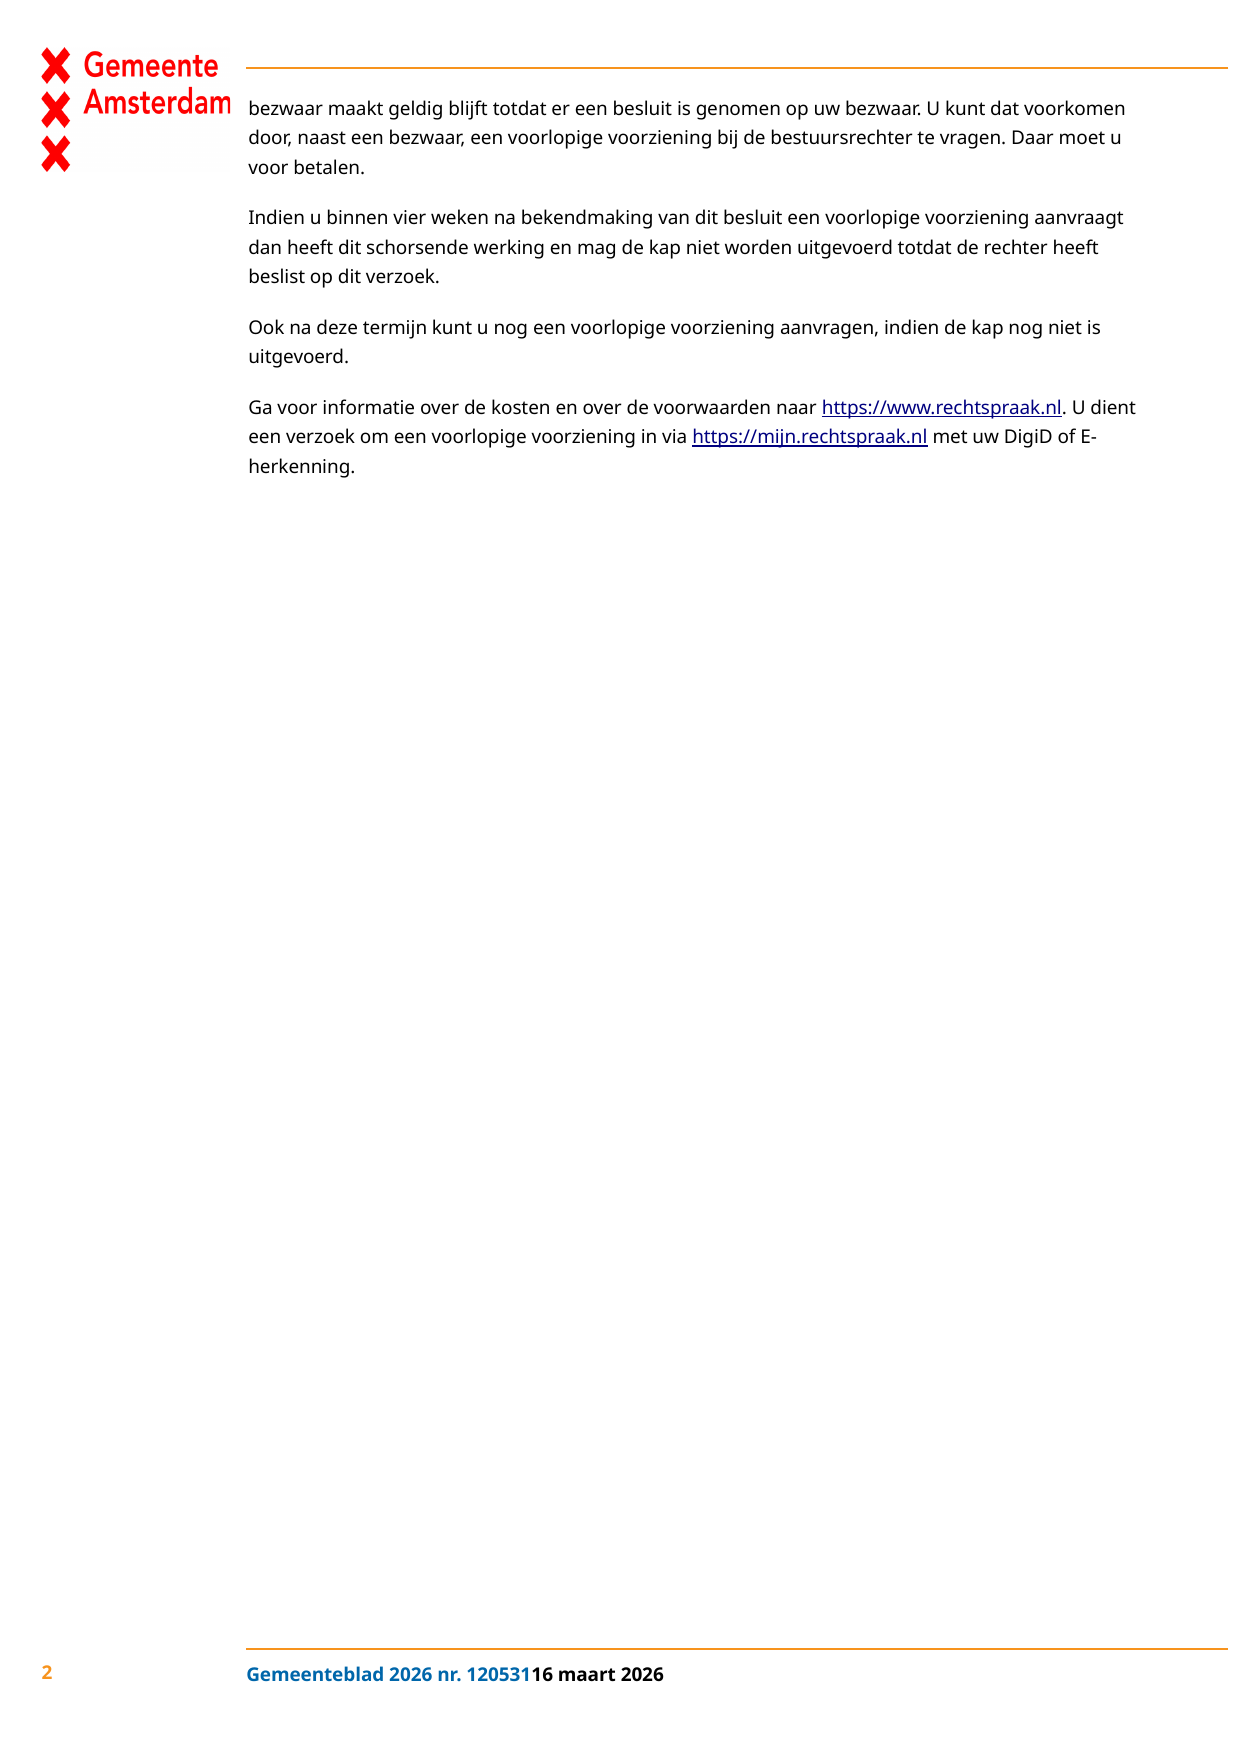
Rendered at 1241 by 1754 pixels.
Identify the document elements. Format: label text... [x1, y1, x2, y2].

text Indien u binnen vier weken na bekendmaking van dit besluit een voorlopige voorziening aanvraagt dan heeft dit schorsende werking en mag de kap niet worden uitgevoerd totdat de rechter heeft beslist op dit verzoek. [248, 204, 1152, 289]
picture [41, 47, 231, 172]
text Ook na deze termijn kunt u nog een voorlopige voorziening aanvragen, indien de kap nog niet is uitgevoerd. [248, 314, 1152, 369]
text Ga voor informatie over de kosten en over de voorwaarden naar https://www.rechtspraak.nl. U dient een verzoek om een voorlopige voorziening in via https://mijn.rechtspraak.nl met uw DigiD of E-herkenning. [248, 394, 1152, 479]
text bezwaar maakt geldig blijft totdat er een besluit is genomen op uw bezwaar. U kunt dat voorkomen door, naast een bezwaar, een voorlopige voorziening bij de bestuursrechter te vragen. Daar moet u voor betalen. [248, 95, 1152, 180]
